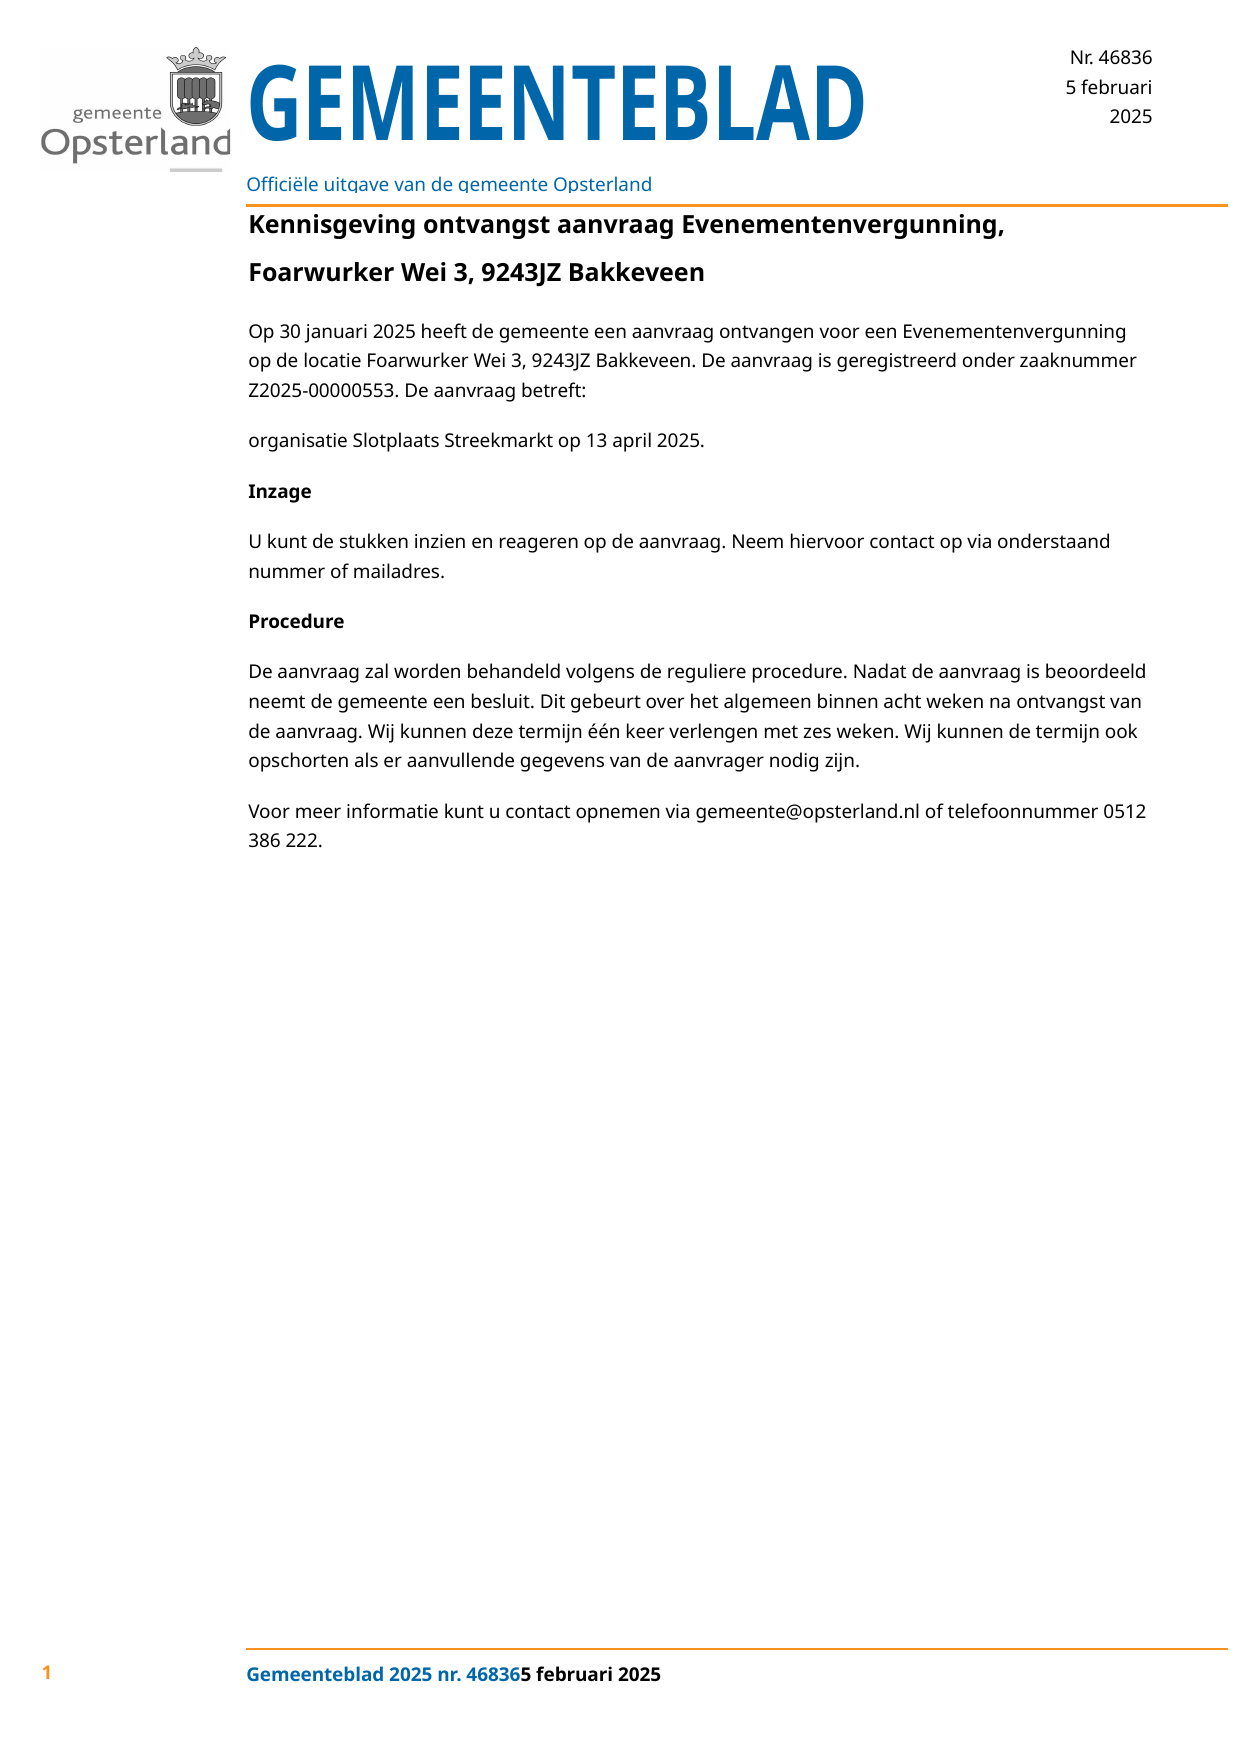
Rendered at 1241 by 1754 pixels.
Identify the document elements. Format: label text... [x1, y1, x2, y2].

text Voor meer informatie kunt u contact opnemen via gemeente@opsterland.nl of telefoonnummer 0512 386 222. [248, 798, 1152, 853]
text De aanvraag zal worden behandeld volgens de reguliere procedure. Nadat de aanvraag is beoordeeld neemt de gemeente een besluit. Dit gebeurt over het algemeen binnen acht weken na ontvangst van de aanvraag. Wij kunnen deze termijn één keer verlengen met zes weken. Wij kunnen de termijn ook opschorten als er aanvullende gegevens van de aanvrager nodig zijn. [248, 659, 1152, 773]
text U kunt de stukken inzien en reageren op de aanvraag. Neem hiervoor contact op via onderstaand nummer of mailadres. [248, 528, 1152, 584]
text Inzage [248, 478, 1152, 504]
text Op 30 januari 2025 heeft de gemeente een aanvraag ontvangen voor een Evenementenvergunning op de locatie Foarwurker Wei 3, 9243JZ Bakkeveen. De aanvraag is geregistreerd onder zaaknummer Z2025-00000553. De aanvraag betreft: [248, 318, 1152, 403]
picture [41, 47, 231, 172]
text organisatie Slotplaats Streekmarkt op 13 april 2025. [248, 427, 1152, 453]
text Procedure [248, 608, 1152, 634]
text Kennisgeving ontvangst aanvraag Evenementenvergunning, Foarwurker Wei 3, 9243JZ Bakkeveen [248, 207, 1152, 288]
